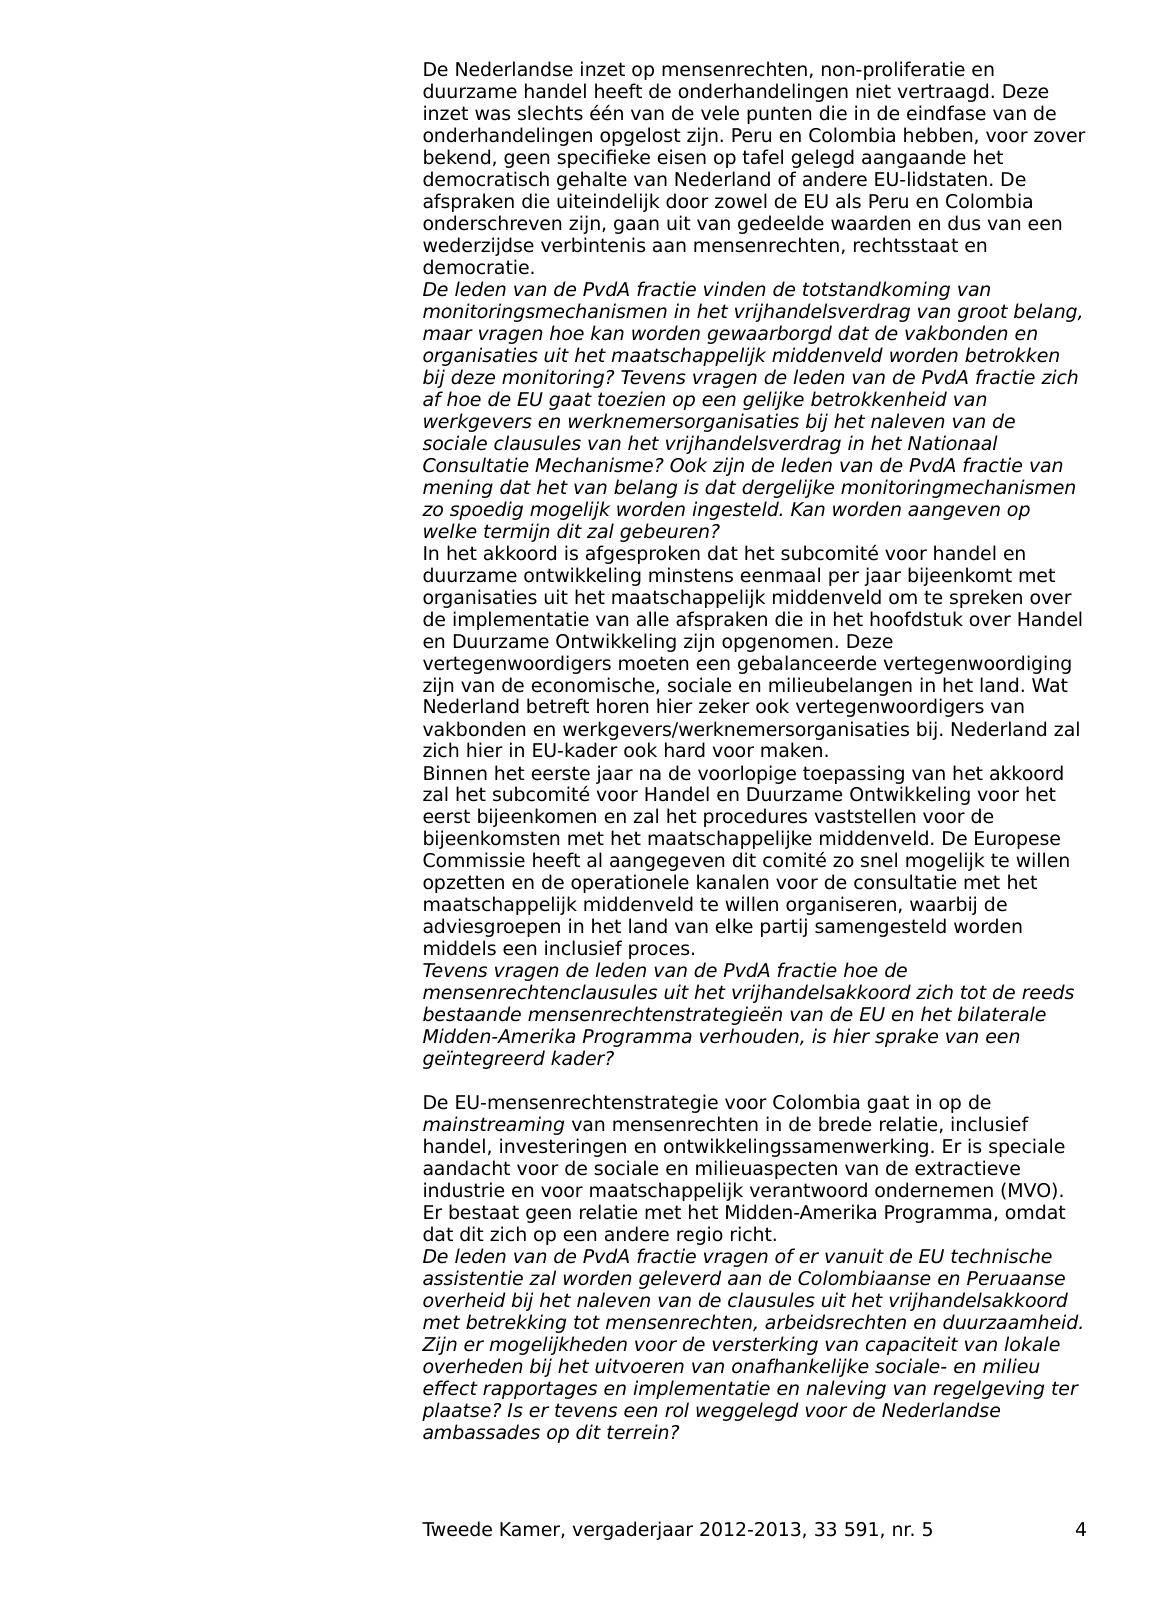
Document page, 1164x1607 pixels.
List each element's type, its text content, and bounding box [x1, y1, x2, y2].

text De EU-mensenrechtenstrategie voor Colombia gaat in op de mainstreaming van mensenrechten in de brede relatie, inclusief handel, investeringen en ontwikkelingssamenwerking. Er is speciale aandacht voor de sociale en milieuaspecten van de extractieve industrie en voor maatschappelijk verantwoord ondernemen (MVO). [422, 1092, 1087, 1202]
text Binnen het eerste jaar na de voorlopige toepassing van het akkoord zal het subcomité voor Handel en Duurzame Ontwikkeling voor het eerst bijeenkomen en zal het procedures vaststellen voor de bijeenkomsten met het maatschappelijke middenveld. De Europese Commissie heeft al aangegeven dit comité zo snel mogelijk te willen opzetten en de operationele kanalen voor de consultatie met het maatschappelijk middenveld te willen organiseren, waarbij de adviesgroepen in het land van elke partij samengesteld worden middels een inclusief proces. [422, 762, 1087, 960]
text De Nederlandse inzet op mensenrechten, non-proliferatie en duurzame handel heeft de onderhandelingen niet vertraagd. Deze inzet was slechts één van de vele punten die in de eindfase van de onderhandelingen opgelost zijn. Peru en Colombia hebben, voor zover bekend, geen specifieke eisen op tafel gelegd aangaande het democratisch gehalte van Nederland of andere EU-lidstaten. De afspraken die uiteindelijk door zowel de EU als Peru en Colombia onderschreven zijn, gaan uit van gedeelde waarden en dus van een wederzijdse verbintenis aan mensenrechten, rechtsstaat en democratie. [422, 59, 1087, 279]
text In het akkoord is afgesproken dat het subcomité voor handel en duurzame ontwikkeling minstens eenmaal per jaar bijeenkomt met organisaties uit het maatschappelijk middenveld om te spreken over de implementatie van alle afspraken die in het hoofdstuk over Handel en Duurzame Ontwikkeling zijn opgenomen. Deze vertegenwoordigers moeten een gebalanceerde vertegenwoordiging zijn van de economische, sociale en milieubelangen in het land. Wat Nederland betreft horen hier zeker ook vertegenwoordigers van vakbonden en werkgevers/werknemersorganisaties bij. Nederland zal zich hier in EU-kader ook hard voor maken. [422, 543, 1087, 762]
text Tevens vragen de leden van de PvdA fractie hoe de mensenrechtenclausules uit het vrijhandelsakkoord zich tot de reeds bestaande mensenrechtenstrategieën van de EU en het bilaterale Midden-Amerika Programma verhouden, is hier sprake van een geïntegreerd kader? [422, 960, 1087, 1070]
text De leden van de PvdA fractie vragen of er vanuit de EU technische assistentie zal worden geleverd aan de Colombiaanse en Peruaanse overheid bij het naleven van de clausules uit het vrijhandelsakkoord met betrekking tot mensenrechten, arbeidsrechten en duurzaamheid. Zijn er mogelijkheden voor de versterking van capaciteit van lokale overheden bij het uitvoeren van onafhankelijke sociale- en milieu effect rapportages en implementatie en naleving van regelgeving ter plaatse? Is er tevens een rol weggelegd voor de Nederlandse ambassades op dit terrein? [422, 1246, 1087, 1444]
text Er bestaat geen relatie met het Midden-Amerika Programma, omdat dat dit zich op een andere regio richt. [422, 1202, 1087, 1246]
text De leden van de PvdA fractie vinden de totstandkoming van monitoringsmechanismen in het vrijhandelsverdrag van groot belang, maar vragen hoe kan worden gewaarborgd dat de vakbonden en organisaties uit het maatschappelijk middenveld worden betrokken bij deze monitoring? Tevens vragen de leden van de PvdA fractie zich af hoe de EU gaat toezien op een gelijke betrokkenheid van werkgevers en werknemersorganisaties bij het naleven van de sociale clausules van het vrijhandelsverdrag in het Nationaal Consultatie Mechanisme? Ook zijn de leden van de PvdA fractie van mening dat het van belang is dat dergelijke monitoringmechanismen zo spoedig mogelijk worden ingesteld. Kan worden aangeven op welke termijn dit zal gebeuren? [422, 279, 1087, 543]
